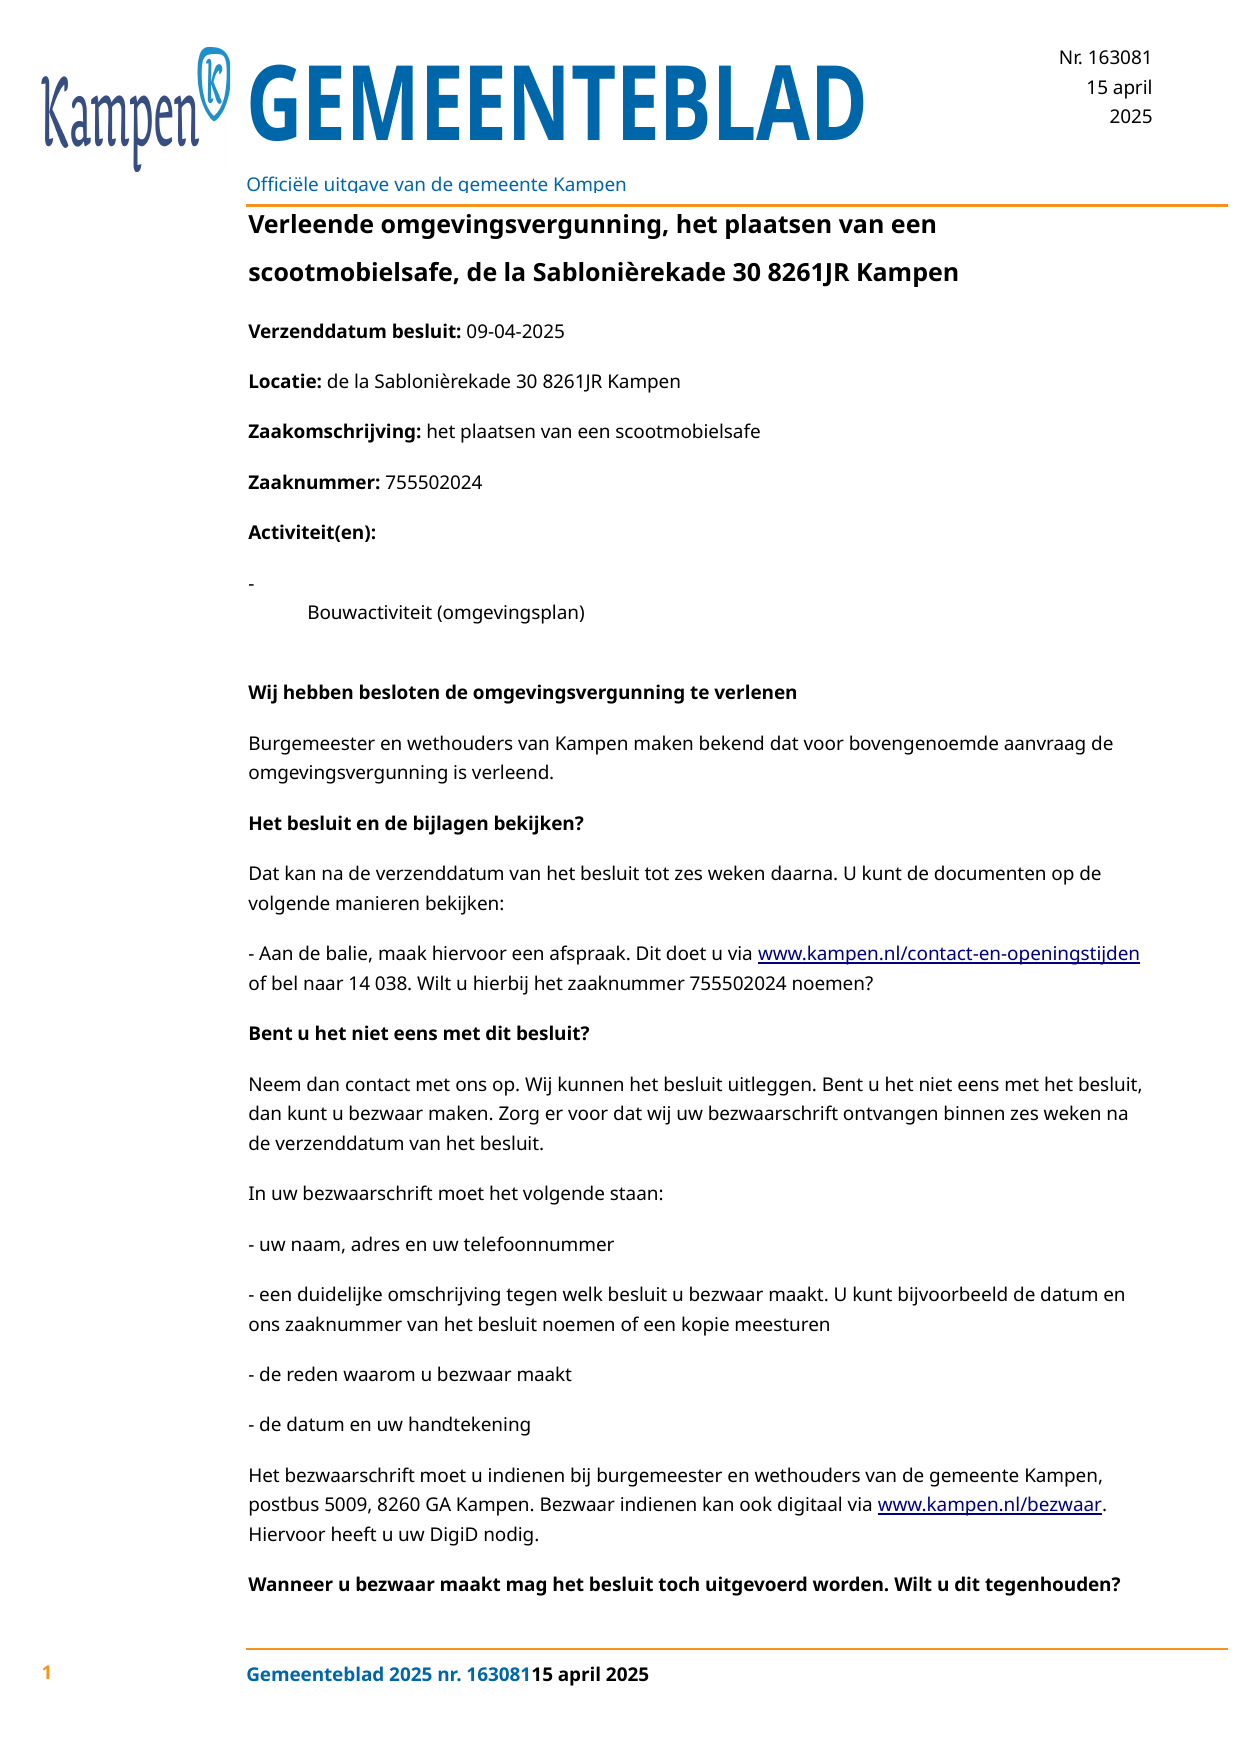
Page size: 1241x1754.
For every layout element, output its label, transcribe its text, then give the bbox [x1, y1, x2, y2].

text Locatie: de la Sablonièrekade 30 8261JR Kampen [248, 368, 1152, 394]
text Burgemeester en wethouders van Kampen maken bekend dat voor bovengenoemde aanvraag de omgevingsvergunning is verleend. [248, 730, 1152, 785]
text Het bezwaarschrift moet u indienen bij burgemeester en wethouders van de gemeente Kampen, postbus 5009, 8260 GA Kampen. Bezwaar indienen kan ook digitaal via www.kampen.nl/bezwaar. Hiervoor heeft u uw DigiD nodig. [248, 1462, 1152, 1547]
text Verzenddatum besluit: 09-04-2025 [248, 318, 1152, 344]
text Verleende omgevingsvergunning, het plaatsen van een scootmobielsafe, de la Sablonièrekade 30 8261JR Kampen [248, 207, 1152, 288]
text - de reden waarom u bezwaar maakt [248, 1361, 1152, 1387]
picture [41, 47, 231, 172]
text Zaakomschrijving: het plaatsen van een scootmobielsafe [248, 419, 1152, 444]
text Wanneer u bezwaar maakt mag het besluit toch uitgevoerd worden. Wilt u dit tegenhouden? [248, 1572, 1152, 1597]
text Bent u het niet eens met dit besluit? [248, 1020, 1152, 1046]
text Zaaknummer: 755502024 [248, 469, 1152, 495]
text Dat kan na de verzenddatum van het besluit tot zes weken daarna. U kunt de documenten op de volgende manieren bekijken: [248, 860, 1152, 916]
text In uw bezwaarschrift moet het volgende staan: [248, 1180, 1152, 1206]
text - de datum en uw handtekening [248, 1412, 1152, 1437]
text Neem dan contact met ons op. Wij kunnen het besluit uitleggen. Bent u het niet eens met het besluit, dan kunt u bezwaar maken. Zorg er voor dat wij uw bezwaarschrift ontvangen binnen zes weken na de verzenddatum van het besluit. [248, 1071, 1152, 1156]
list Bouwactiviteit (omgevingsplan) [248, 599, 1152, 625]
text Wij hebben besloten de omgevingsvergunning te verlenen [248, 679, 1152, 705]
text - een duidelijke omschrijving tegen welk besluit u bezwaar maakt. U kunt bijvoorbeeld de datum en ons zaaknummer van het besluit noemen of een kopie meesturen [248, 1281, 1152, 1337]
text - uw naam, adres en uw telefoonnummer [248, 1231, 1152, 1257]
text - Aan de balie, maak hiervoor een afspraak. Dit doet u via www.kampen.nl/contact-en-openingstijden of bel naar 14 038. Wilt u hierbij het zaaknummer 755502024 noemen? [248, 940, 1152, 996]
text Het besluit en de bijlagen bekijken? [248, 810, 1152, 836]
text Activiteit(en): [248, 519, 1152, 545]
